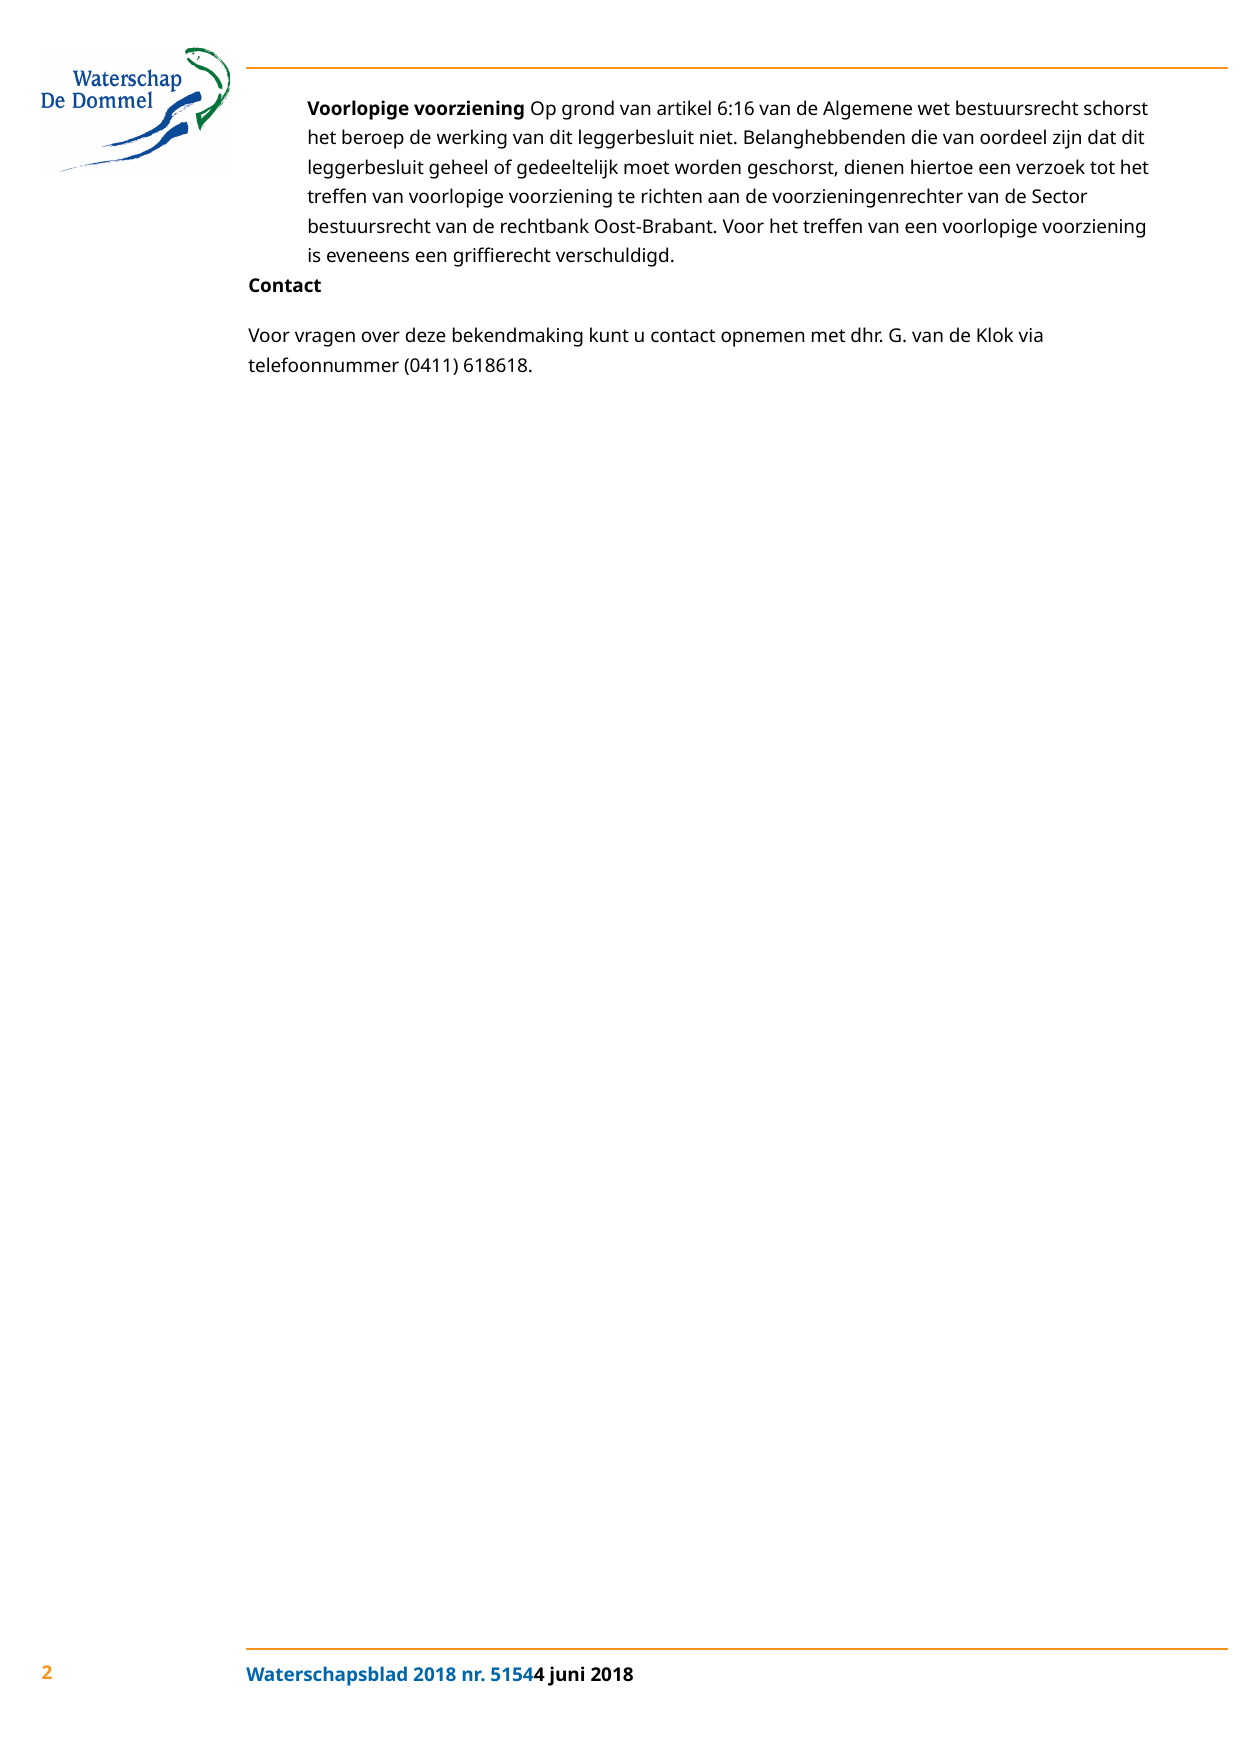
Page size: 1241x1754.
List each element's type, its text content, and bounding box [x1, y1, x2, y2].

text Voor vragen over deze bekendmaking kunt u contact opnemen met dhr. G. van de Klok via telefoonnummer (0411) 618618. [248, 323, 1152, 378]
picture [41, 47, 231, 172]
list Voorlopige voorziening Op grond van artikel 6:16 van de Algemene wet bestuursrecht schorst het beroep de werking van dit leggerbesluit niet. Belanghebbenden die van oordeel zijn dat dit leggerbesluit geheel of gedeeltelijk moet worden geschorst, dienen hiertoe een verzoek tot het treffen van voorlopige voorziening te richten aan de voorzieningenrechter van de Sector bestuursrecht van de rechtbank Oost-Brabant. Voor het treffen van een voorlopige voorziening is eveneens een griffierecht verschuldigd. [248, 95, 1152, 268]
text Contact [248, 272, 1152, 298]
